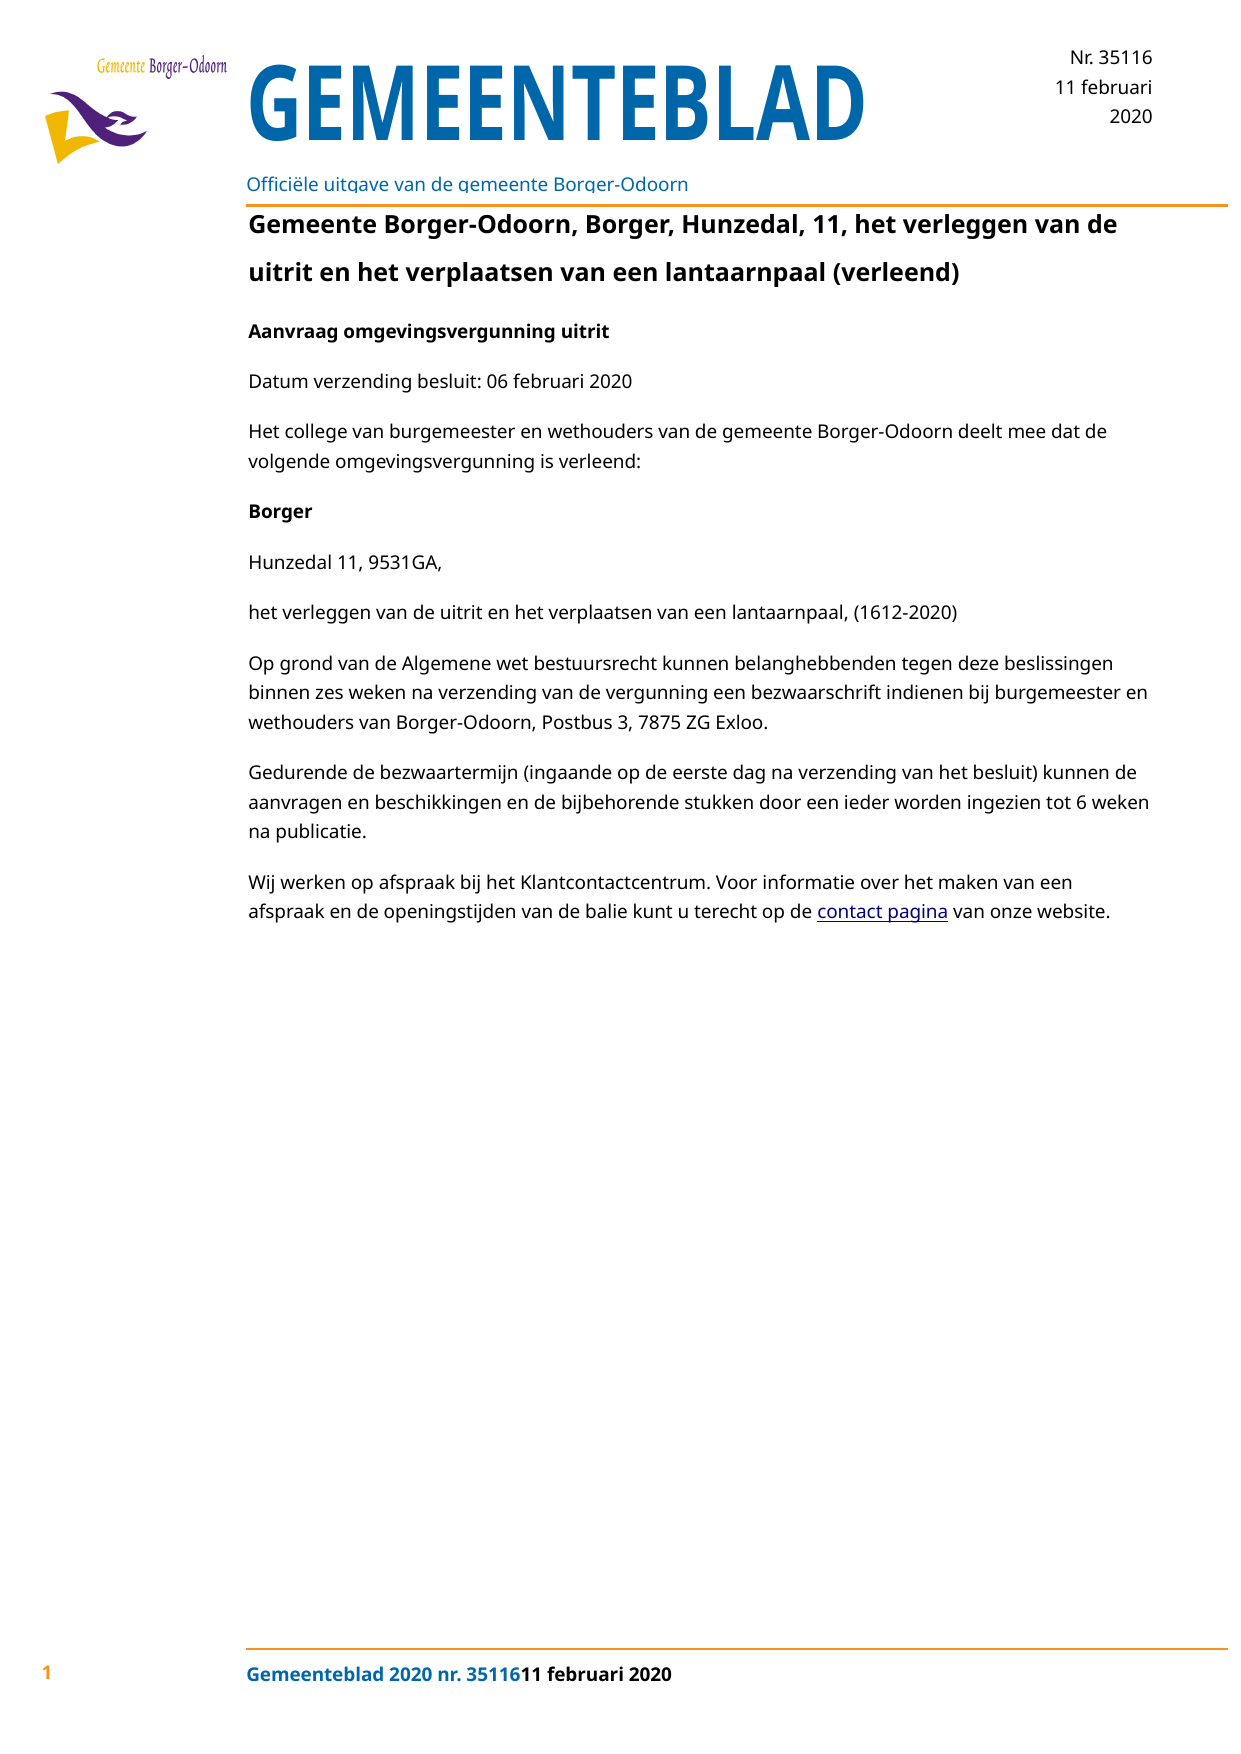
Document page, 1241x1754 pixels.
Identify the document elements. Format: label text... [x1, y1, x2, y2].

text Hunzedal 11, 9531GA, [248, 549, 1152, 575]
text Aanvraag omgevingsvergunning uitrit [248, 318, 1152, 344]
text het verleggen van de uitrit en het verplaatsen van een lantaarnpaal, (1612-2020) [248, 599, 1152, 625]
text Gedurende de bezwaartermijn (ingaande op de eerste dag na verzending van het besluit) kunnen de aanvragen en beschikkingen en de bijbehorende stukken door een ieder worden ingezien tot 6 weken na publicatie. [248, 759, 1152, 844]
picture [41, 47, 231, 172]
text Gemeente Borger-Odoorn, Borger, Hunzedal, 11, het verleggen van de uitrit en het verplaatsen van een lantaarnpaal (verleend) [248, 207, 1152, 288]
text Het college van burgemeester en wethouders van de gemeente Borger-Odoorn deelt mee dat de volgende omgevingsvergunning is verleend: [248, 419, 1152, 474]
text Op grond van de Algemene wet bestuursrecht kunnen belanghebbenden tegen deze beslissingen binnen zes weken na verzending van de vergunning een bezwaarschrift indienen bij burgemeester en wethouders van Borger-Odoorn, Postbus 3, 7875 ZG Exloo. [248, 650, 1152, 735]
text Datum verzending besluit: 06 februari 2020 [248, 368, 1152, 394]
text Wij werken op afspraak bij het Klantcontactcentrum. Voor informatie over het maken van een afspraak en de openingstijden van de balie kunt u terecht op de contact pagina van onze website. [248, 869, 1152, 924]
text Borger [248, 499, 1152, 524]
